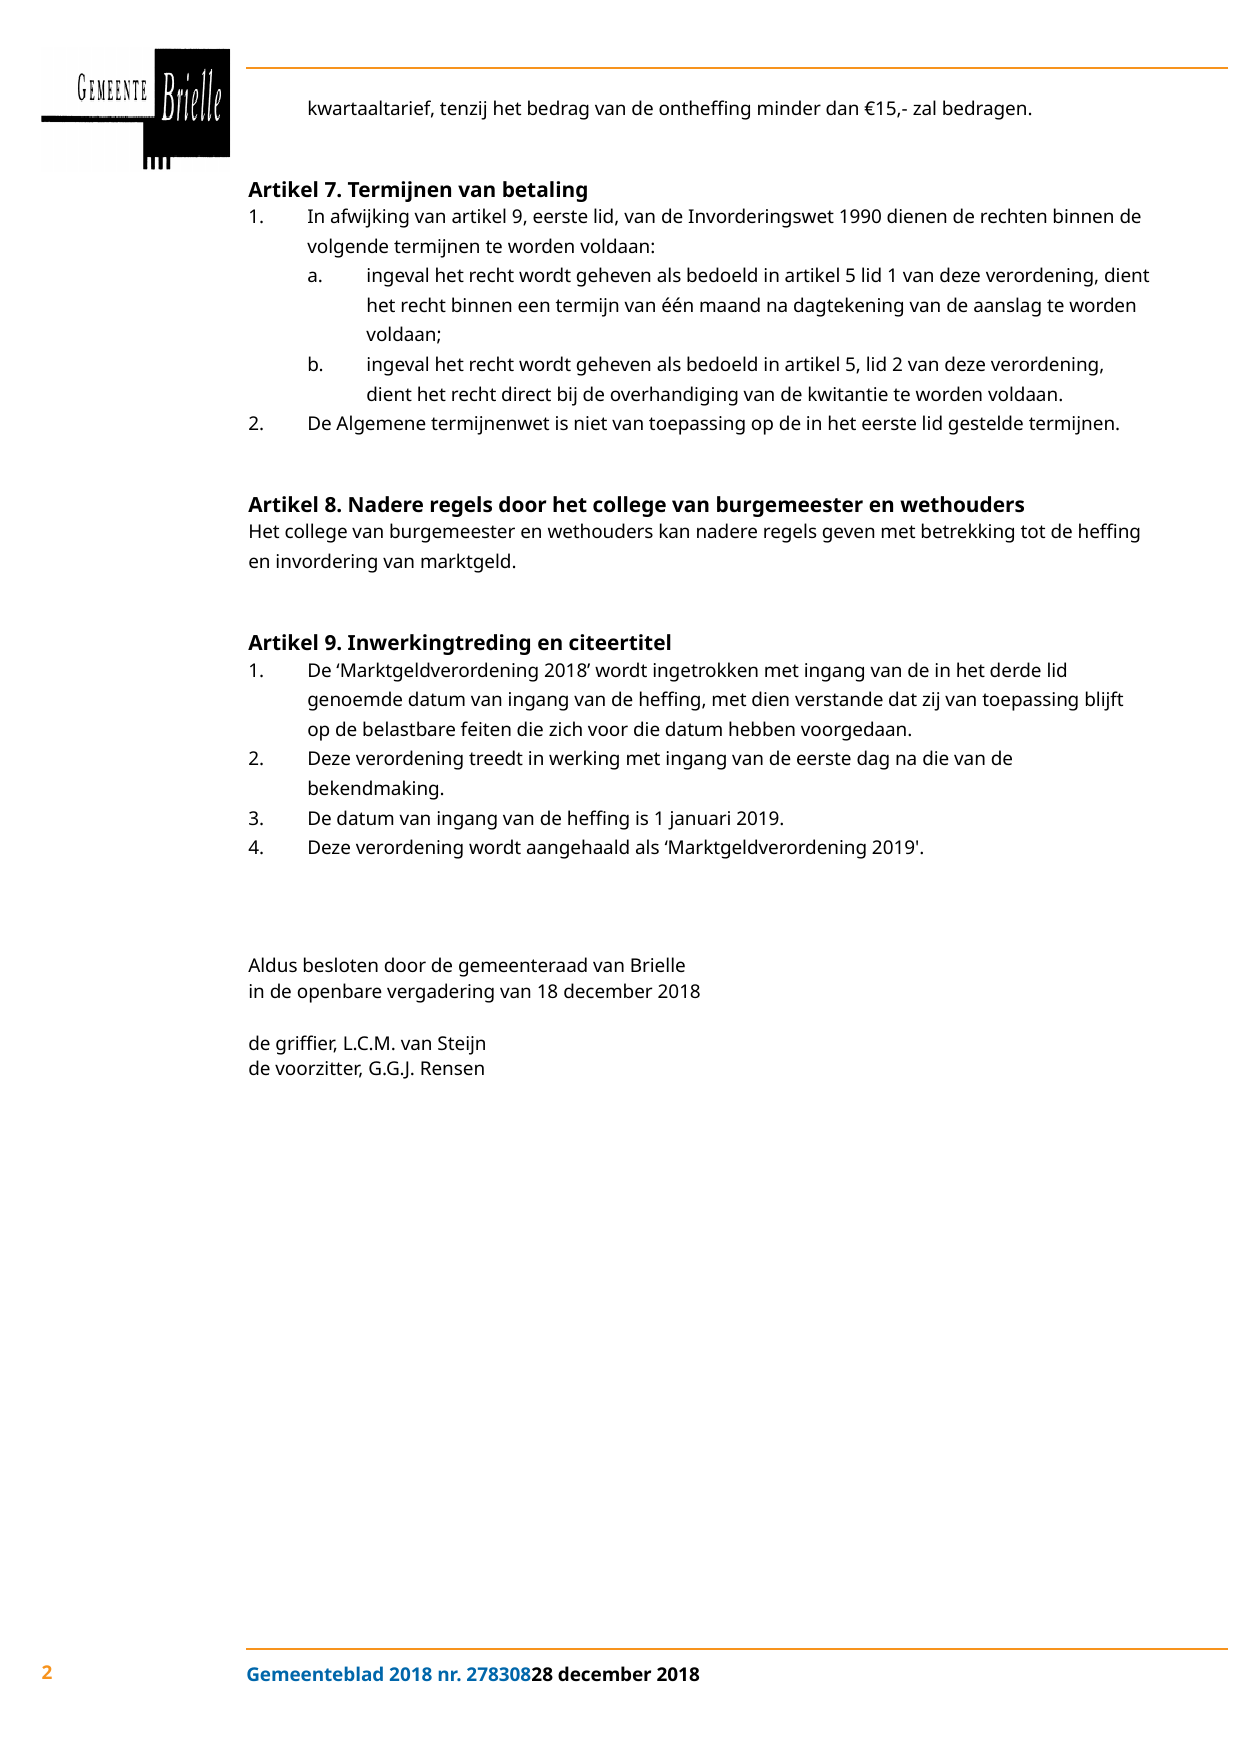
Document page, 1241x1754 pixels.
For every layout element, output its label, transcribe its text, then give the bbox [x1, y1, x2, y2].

text Artikel 9. Inwerkingtreding en citeertitel [248, 628, 1152, 657]
list De ‘Marktgeldverordening 2018’ wordt ingetrokken met ingang van de in het derde lid genoemde datum van ingang van de heffing, met dien verstande dat zij van toepassing blijft op de belastbare feiten die zich voor die datum hebben voorgedaan. [248, 657, 1152, 742]
text in de openbare vergadering van 18 december 2018 [248, 978, 1152, 1004]
list ingeval het recht wordt geheven als bedoeld in artikel 5, lid 2 van deze verordening, dient het recht direct bij de overhandiging van de kwitantie te worden voldaan. [307, 351, 1152, 406]
text Het college van burgemeester en wethouders kan nadere regels geven met betrekking tot de heffing en invordering van marktgeld. [248, 519, 1152, 574]
text Artikel 8. Nadere regels door het college van burgemeester en wethouders [248, 490, 1152, 519]
list ingeval het recht wordt geheven als bedoeld in artikel 5 lid 1 van deze verordening, dient het recht binnen een termijn van één maand na dagtekening van de aanslag te worden voldaan; [307, 262, 1152, 347]
text Artikel 7. Termijnen van betaling [248, 175, 1152, 203]
text de griffier, L.C.M. van Steijn [248, 1030, 1152, 1056]
text de voorzitter, G.G.J. Rensen [248, 1056, 1152, 1081]
list Deze verordening treedt in werking met ingang van de eerste dag na die van de bekendmaking. [248, 746, 1152, 801]
list kwartaaltarief, tenzij het bedrag van de ontheffing minder dan €15,- zal bedragen. [248, 95, 1152, 121]
picture [41, 47, 231, 172]
text Aldus besloten door de gemeenteraad van Brielle [248, 953, 1152, 978]
list De Algemene termijnenwet is niet van toepassing op de in het eerste lid gestelde termijnen. [248, 410, 1152, 436]
list In afwijking van artikel 9, eerste lid, van de Invorderingswet 1990 dienen de rechten binnen de volgende termijnen te worden voldaan: [248, 203, 1152, 258]
list Deze verordening wordt aangehaald als ‘Marktgeldverordening 2019'. [248, 834, 1152, 860]
list De datum van ingang van de heffing is 1 januari 2019. [248, 805, 1152, 830]
